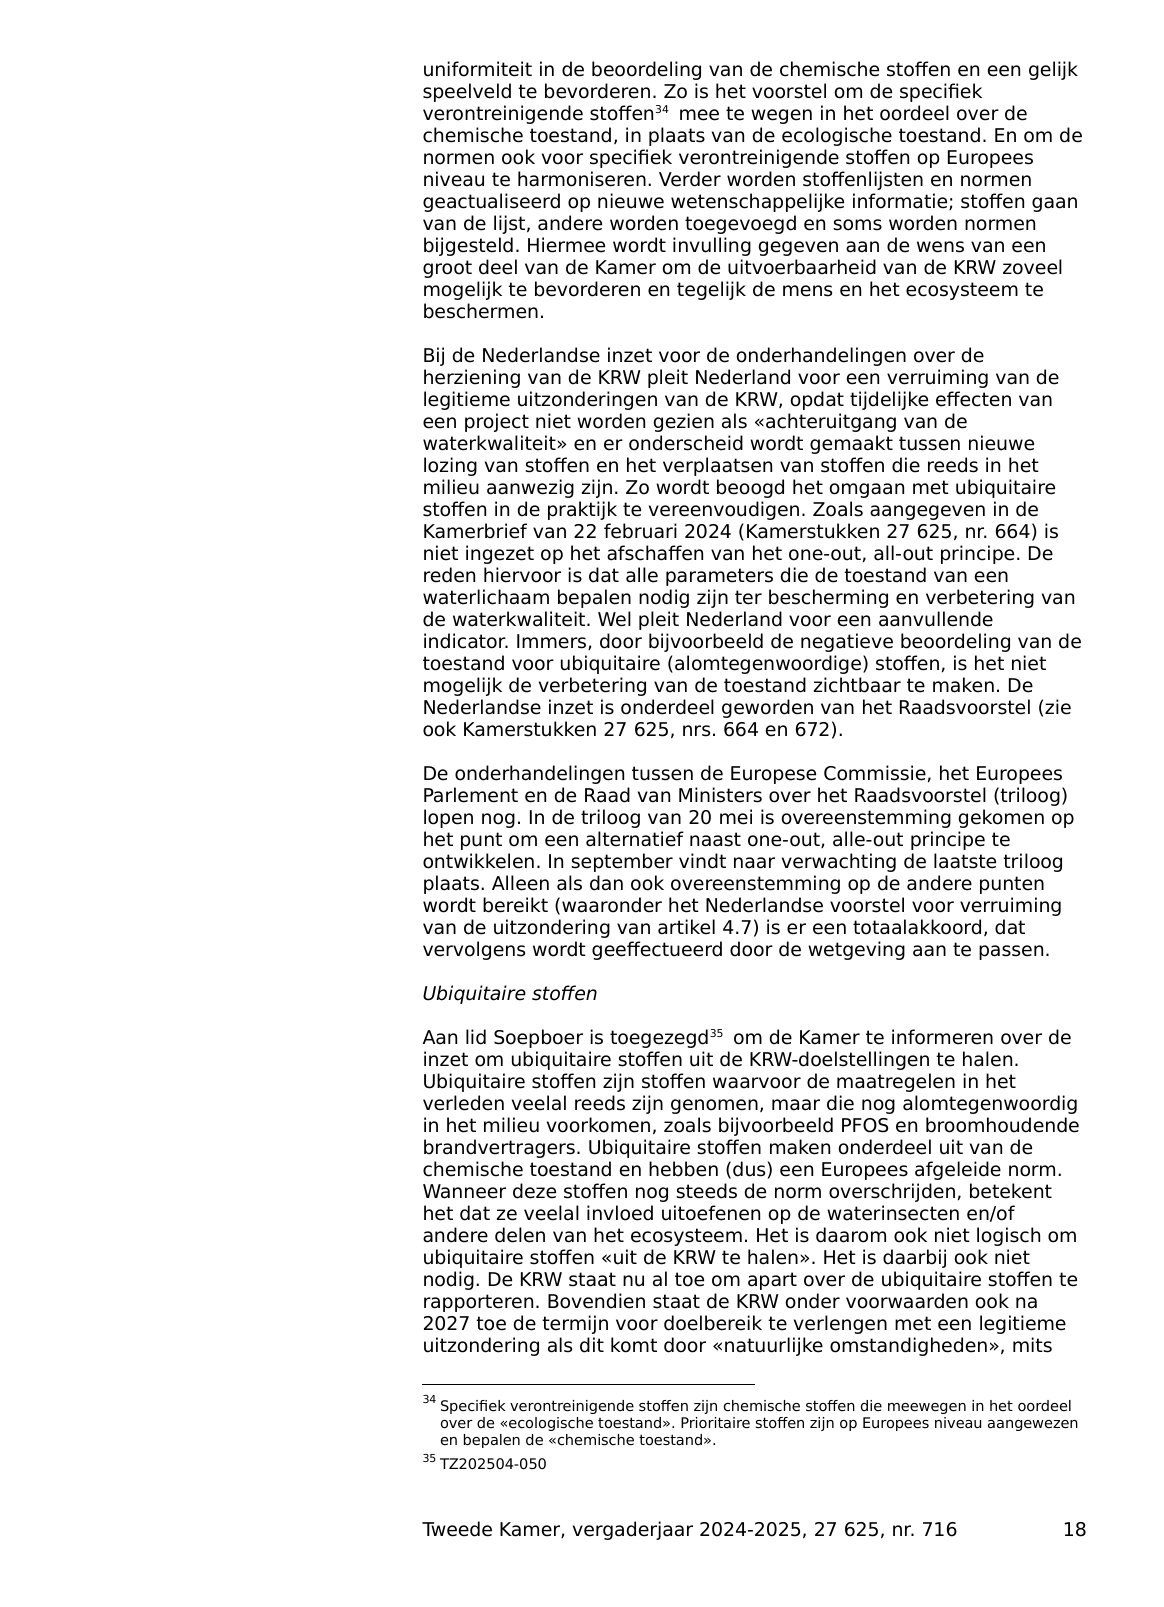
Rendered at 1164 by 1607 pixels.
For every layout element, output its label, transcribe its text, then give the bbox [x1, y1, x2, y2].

text uniformiteit in de beoordeling van de chemische stoffen en een gelijk speelveld te bevorderen. Zo is het voorstel om de specifiek verontreinigende stoffen mee te wegen in het oordeel over de chemische toestand, in plaats van de ecologische toestand. En om de normen ook voor specifiek verontreinigende stoffen op Europees niveau te harmoniseren. Verder worden stoffenlijsten en normen geactualiseerd op nieuwe wetenschappelijke informatie; stoffen gaan van de lijst, andere worden toegevoegd en soms worden normen bijgesteld. Hiermee wordt invulling gegeven aan de wens van een groot deel van de Kamer om de uitvoerbaarheid van de KRW zoveel mogelijk te bevorderen en tegelijk de mens en het ecosysteem te beschermen. [422, 59, 1087, 323]
text Aan lid Soepboer is toegezegd om de Kamer te informeren over de inzet om ubiquitaire stoffen uit de KRW-doelstellingen te halen. Ubiquitaire stoffen zijn stoffen waarvoor de maatregelen in het verleden veelal reeds zijn genomen, maar die nog alomtegenwoordig in het milieu voorkomen, zoals bijvoorbeeld PFOS en broomhoudende brandvertragers. Ubiquitaire stoffen maken onderdeel uit van de chemische toestand en hebben (dus) een Europees afgeleide norm. Wanneer deze stoffen nog steeds de norm overschrijden, betekent het dat ze veelal invloed uitoefenen op de waterinsecten en/of andere delen van het ecosysteem. Het is daarom ook niet logisch om ubiquitaire stoffen «uit de KRW te halen». Het is daarbij ook niet nodig. De KRW staat nu al toe om apart over de ubiquitaire stoffen te rapporteren. Bovendien staat de KRW onder voorwaarden ook na 2027 toe de termijn voor doelbereik te verlengen met een legitieme uitzondering als dit komt door «natuurlijke omstandigheden», mits [422, 1027, 1087, 1357]
text Bij de Nederlandse inzet voor de onderhandelingen over de herziening van de KRW pleit Nederland voor een verruiming van de legitieme uitzonderingen van de KRW, opdat tijdelijke effecten van een project niet worden gezien als «achteruitgang van de waterkwaliteit» en er onderscheid wordt gemaakt tussen nieuwe lozing van stoffen en het verplaatsen van stoffen die reeds in het milieu aanwezig zijn. Zo wordt beoogd het omgaan met ubiquitaire stoffen in de praktijk te vereenvoudigen. Zoals aangegeven in de Kamerbrief van 22 februari 2024 (Kamerstukken 27 625, nr. 664) is niet ingezet op het afschaffen van het one-out, all-out principe. De reden hiervoor is dat alle parameters die de toestand van een waterlichaam bepalen nodig zijn ter bescherming en verbetering van de waterkwaliteit. Wel pleit Nederland voor een aanvullende indicator. Immers, door bijvoorbeeld de negatieve beoordeling van de toestand voor ubiquitaire (alomtegenwoordige) stoffen, is het niet mogelijk de verbetering van de toestand zichtbaar te maken. De Nederlandse inzet is onderdeel geworden van het Raadsvoorstel (zie ook Kamerstukken 27 625, nrs. 664 en 672). [422, 345, 1087, 741]
text De onderhandelingen tussen de Europese Commissie, het Europees Parlement en de Raad van Ministers over het Raadsvoorstel (triloog) lopen nog. In de triloog van 20 mei is overeenstemming gekomen op het punt om een alternatief naast one-out, alle-out principe te ontwikkelen. In september vindt naar verwachting de laatste triloog plaats. Alleen als dan ook overeenstemming op de andere punten wordt bereikt (waaronder het Nederlandse voorstel voor verruiming van de uitzondering van artikel 4.7) is er een totaalakkoord, dat vervolgens wordt geeffectueerd door de wetgeving aan te passen. [422, 763, 1087, 961]
subtitle Ubiquitaire stoffen [422, 983, 1087, 1005]
text TZ202504-050 [422, 1452, 1087, 1474]
text Specifiek verontreinigende stoffen zijn chemische stoffen die meewegen in het oordeel over de «ecologische toestand». Prioritaire stoffen zijn op Europees niveau aangewezen en bepalen de «chemische toestand». [422, 1393, 1087, 1449]
